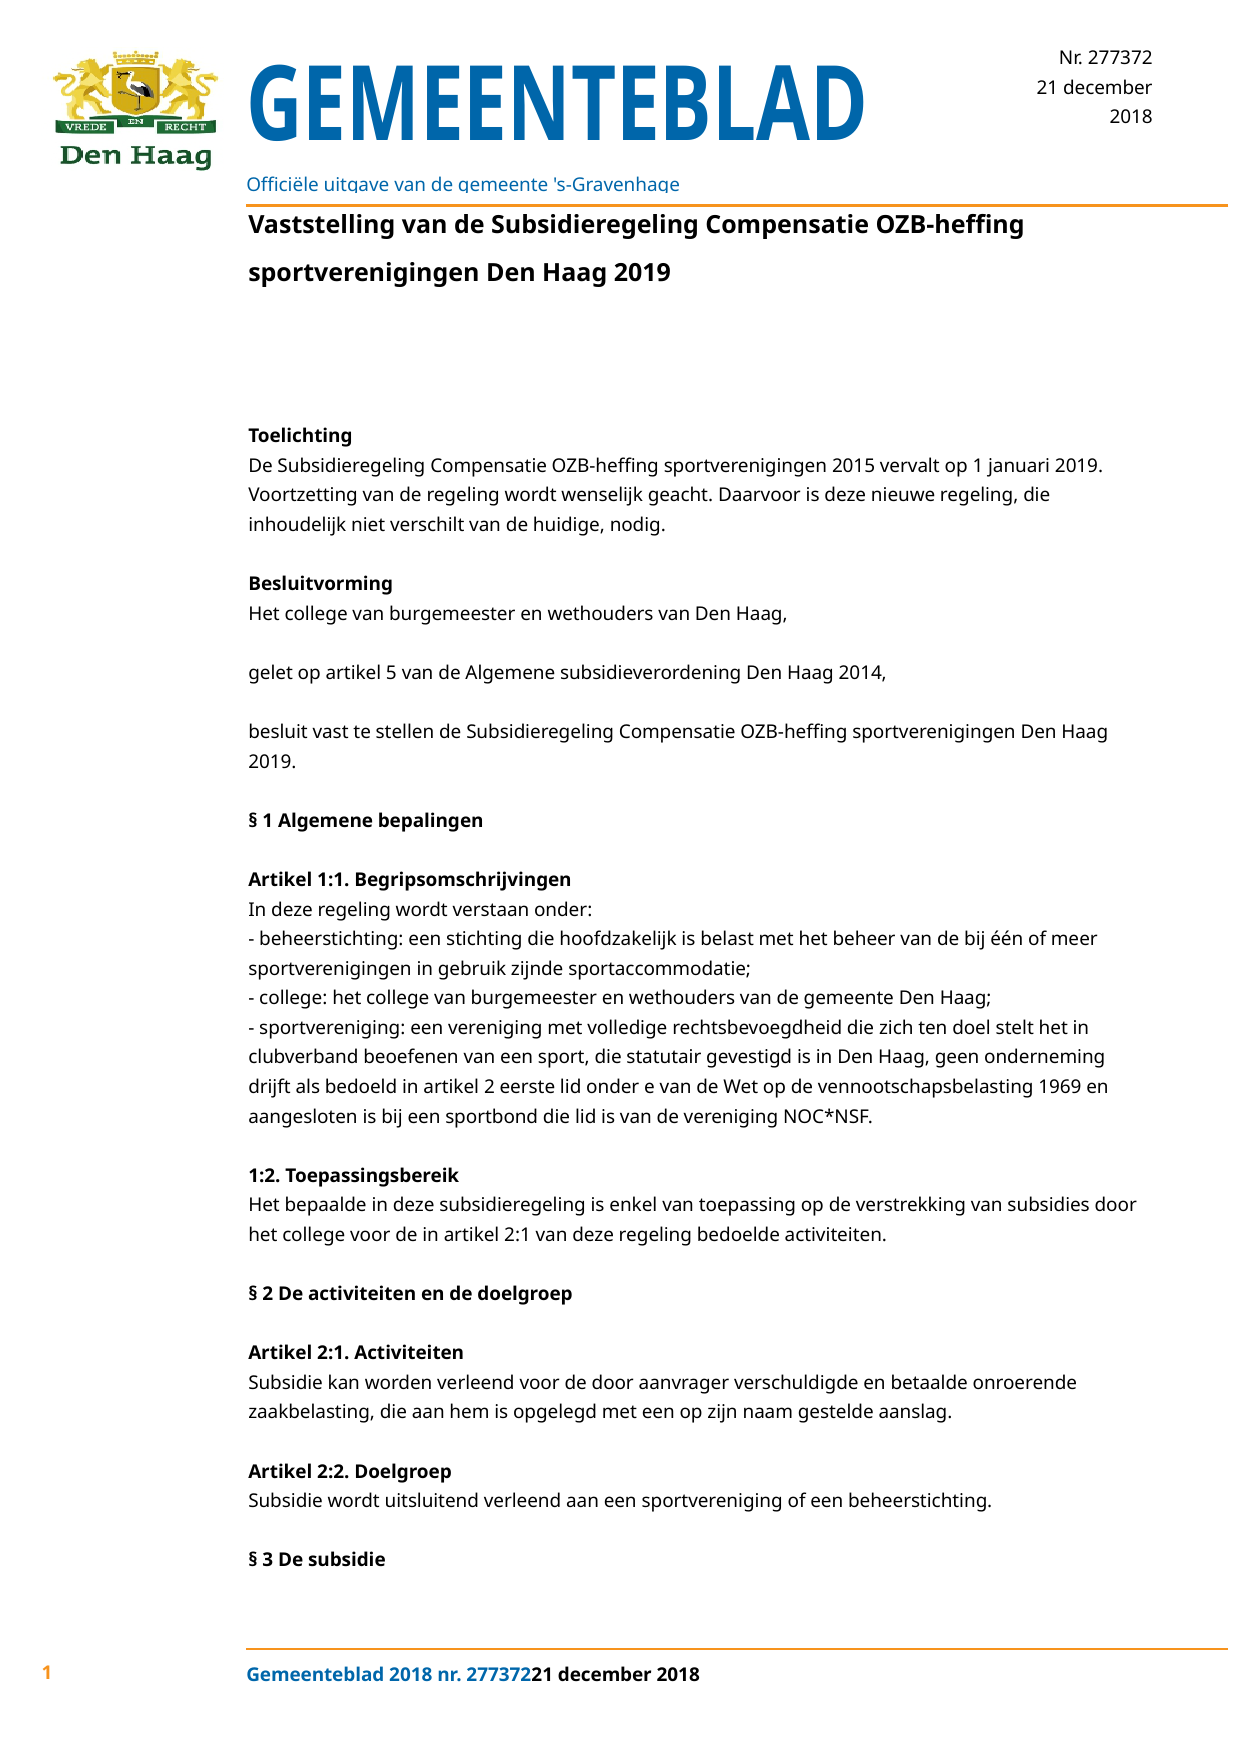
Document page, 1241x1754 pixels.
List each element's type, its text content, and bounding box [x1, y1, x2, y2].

text De Subsidieregeling Compensatie OZB-heffing sportverenigingen 2015 vervalt op 1 januari 2019. Voortzetting van de regeling wordt wenselijk geacht. Daarvoor is deze nieuwe regeling, die inhoudelijk niet verschilt van de huidige, nodig. [248, 452, 1152, 537]
text Het bepaalde in deze subsidieregeling is enkel van toepassing op de verstrekking van subsidies door het college voor de in artikel 2:1 van deze regeling bedoelde activiteiten. [248, 1192, 1152, 1247]
text 1:2. Toepassingsbereik [248, 1162, 1152, 1188]
text Artikel 2:2. Doelgroep [248, 1458, 1152, 1484]
text Vaststelling van de Subsidieregeling Compensatie OZB-heffing sportverenigingen Den Haag 2019 [248, 207, 1152, 288]
text Artikel 2:1. Activiteiten [248, 1339, 1152, 1365]
text - sportvereniging: een vereniging met volledige rechtsbevoegdheid die zich ten doel stelt het in clubverband beoefenen van een sport, die statutair gevestigd is in Den Haag, geen onderneming drijft als bedoeld in artikel 2 eerste lid onder e van de Wet op de vennootschapsbelasting 1969 en aangesloten is bij een sportbond die lid is van de vereniging NOC*NSF. [248, 1014, 1152, 1129]
text § 1 Algemene bepalingen [248, 807, 1152, 833]
picture [41, 47, 231, 172]
text gelet op artikel 5 van de Algemene subsidieverordening Den Haag 2014, [248, 659, 1152, 685]
text In deze regeling wordt verstaan onder: [248, 896, 1152, 922]
text - college: het college van burgemeester en wethouders van de gemeente Den Haag; [248, 984, 1152, 1010]
text Subsidie wordt uitsluitend verleend aan een sportvereniging of een beheerstichting. [248, 1487, 1152, 1513]
text Besluitvorming [248, 570, 1152, 596]
text Artikel 1:1. Begripsomschrijvingen [248, 866, 1152, 892]
text § 3 De subsidie [248, 1547, 1152, 1572]
text Subsidie kan worden verleend voor de door aanvrager verschuldigde en betaalde onroerende zaakbelasting, die aan hem is opgelegd met een op zijn naam gestelde aanslag. [248, 1369, 1152, 1424]
text § 2 De activiteiten en de doelgroep [248, 1280, 1152, 1306]
text besluit vast te stellen de Subsidieregeling Compensatie OZB-heffing sportverenigingen Den Haag 2019. [248, 718, 1152, 774]
text Het college van burgemeester en wethouders van Den Haag, [248, 600, 1152, 626]
text - beheerstichting: een stichting die hoofdzakelijk is belast met het beheer van de bij één of meer sportverenigingen in gebruik zijnde sportaccommodatie; [248, 925, 1152, 981]
text Toelichting [248, 422, 1152, 448]
